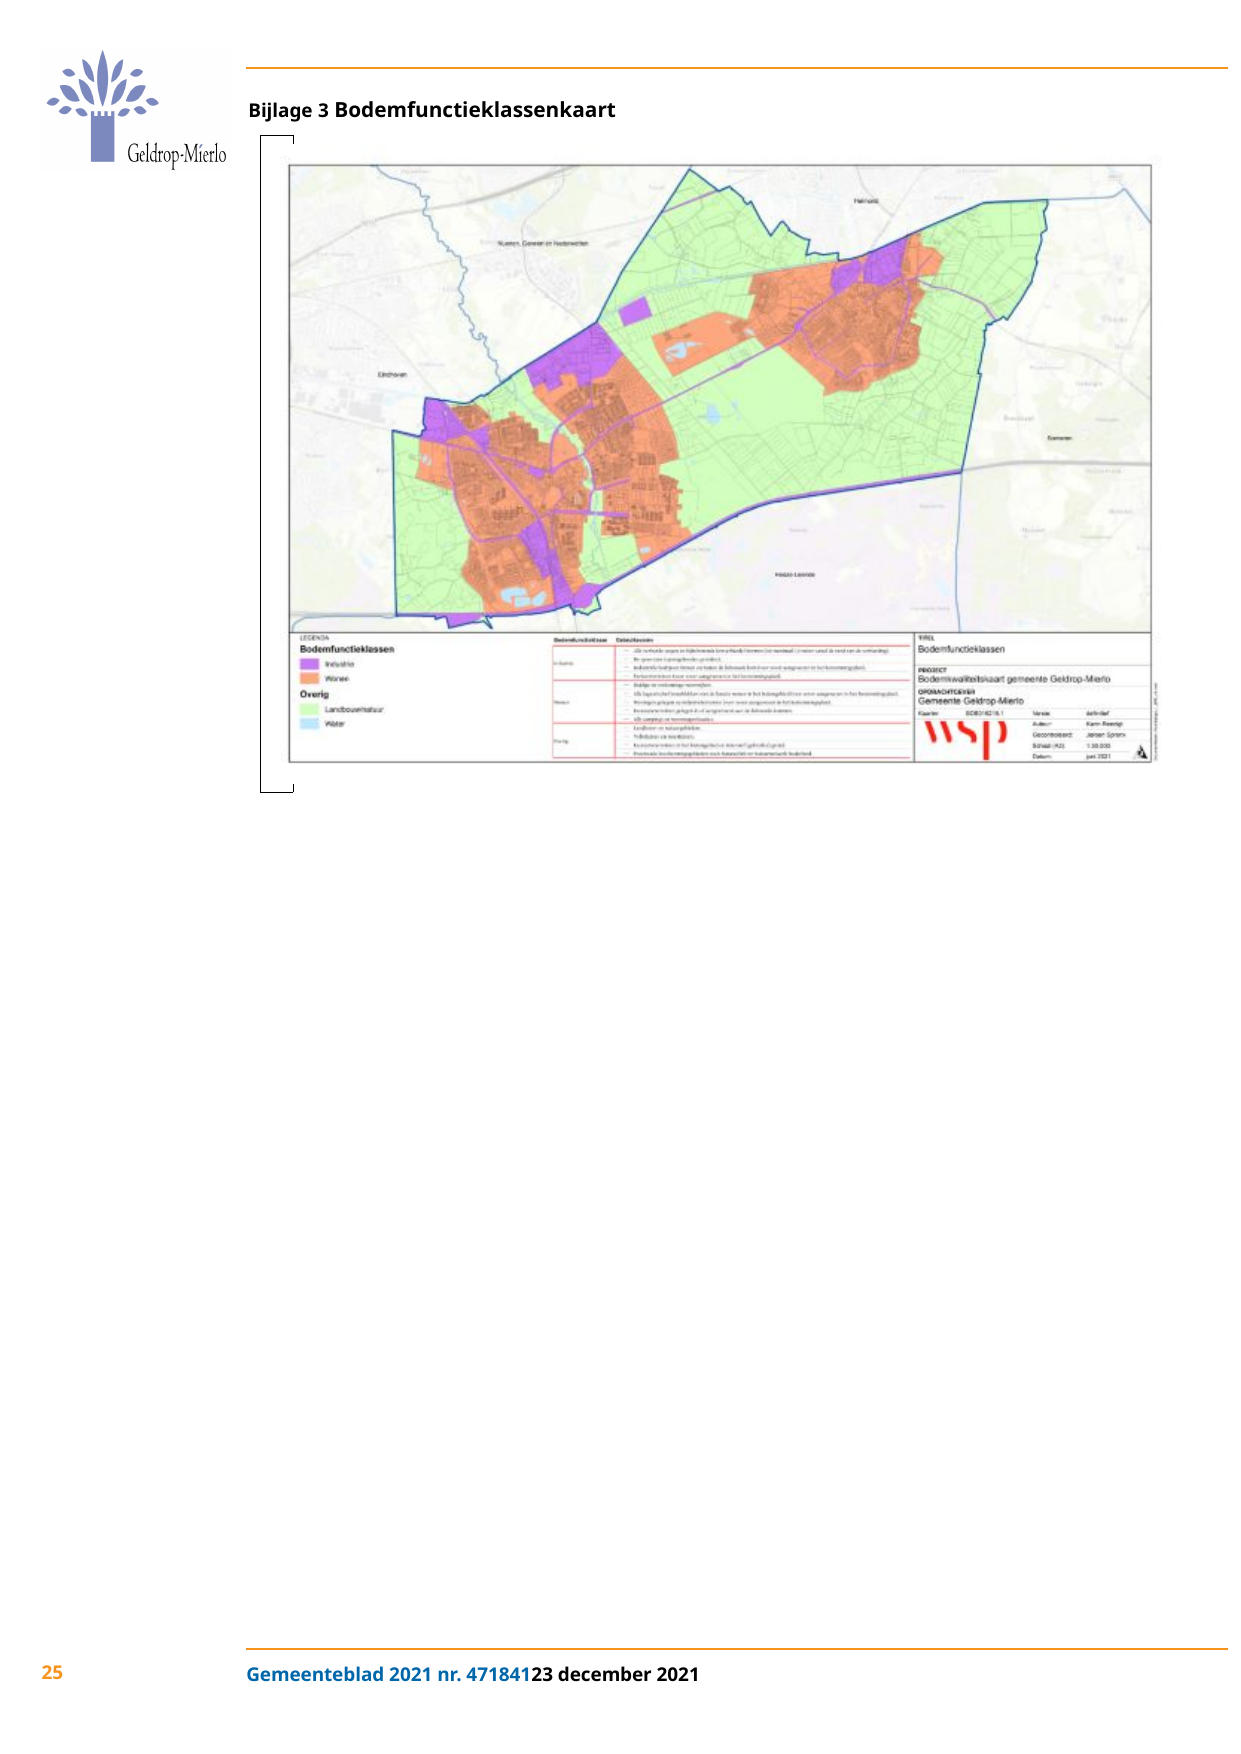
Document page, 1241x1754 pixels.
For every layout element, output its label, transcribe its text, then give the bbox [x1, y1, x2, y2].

picture [41, 47, 231, 172]
picture [268, 144, 1173, 784]
text Bijlage 3 Bodemfunctieklassenkaart [248, 95, 1152, 123]
